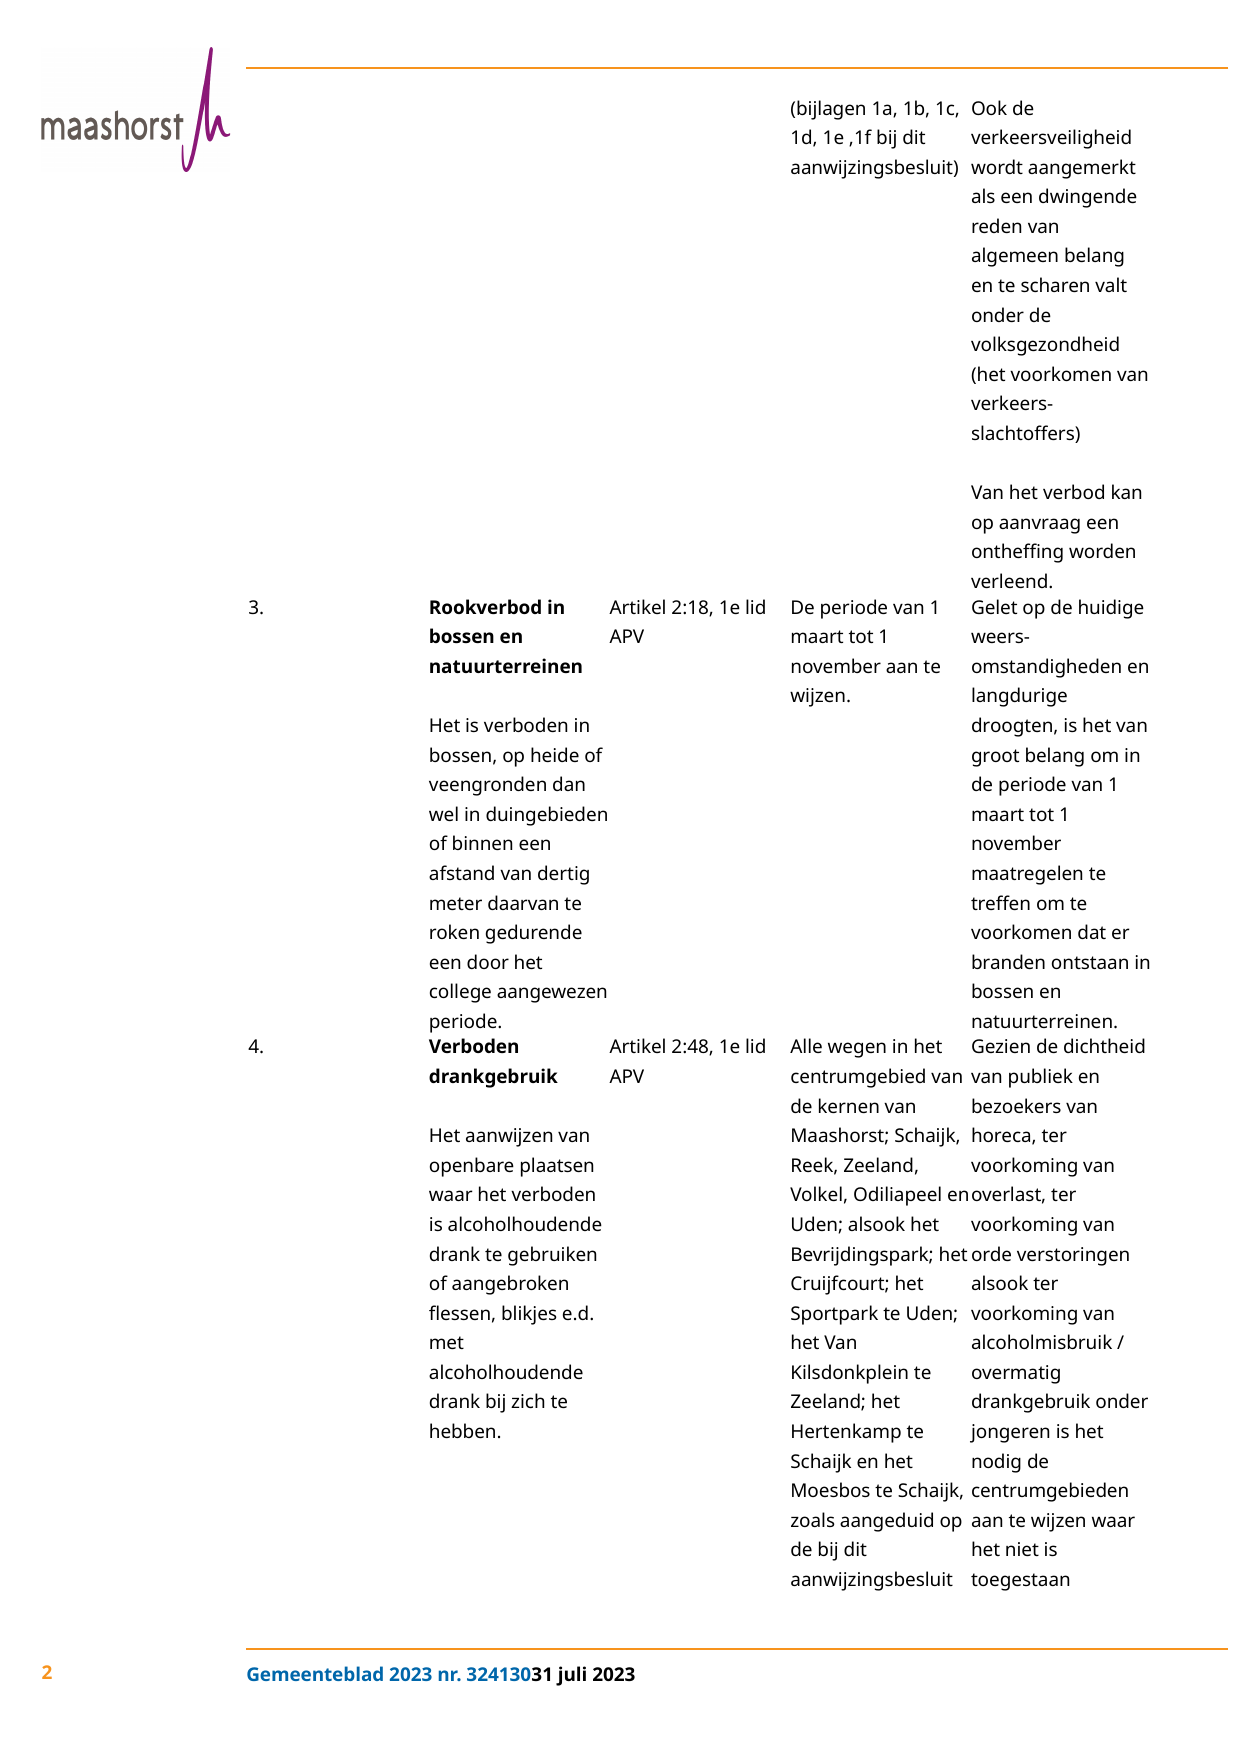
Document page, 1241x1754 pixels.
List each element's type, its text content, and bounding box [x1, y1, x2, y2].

table_cell 4. [248, 1034, 429, 1592]
table_cell [429, 95, 609, 594]
table_cell Verboden drankgebruik Het aanwijzen van openbare plaatsen waar het verboden is alcoholhoudende drank te gebruiken of aangebroken flessen, blikjes e.d. met alcoholhoudende drank bij zich te hebben. [429, 1034, 609, 1592]
table_cell (bijlagen 1a, 1b, 1c, 1d, 1e ,1f bij dit aanwijzingsbesluit) [790, 95, 971, 594]
table_cell [248, 95, 429, 594]
table_cell De periode van 1 maart tot 1 november aan te wijzen. [790, 594, 971, 1034]
table_cell Gezien de dichtheid van publiek en bezoekers van horeca, ter voorkoming van overlast, ter voorkoming van orde verstoringen alsook ter voorkoming van alcoholmisbruik / overmatig drankgebruik onder jongeren is het nodig de centrumgebieden aan te wijzen waar het niet is toegestaan [971, 1034, 1152, 1592]
table_cell Artikel 2:48, 1e lid APV [609, 1034, 790, 1592]
table_cell Gelet op de huidige weers-omstandigheden en langdurige droogten, is het van groot belang om in de periode van 1 maart tot 1 november maatregelen te treffen om te voorkomen dat er branden ontstaan in bossen en natuurterreinen. [971, 594, 1152, 1034]
table_cell Ook de verkeersveiligheid wordt aangemerkt als een dwingende reden van algemeen belang en te scharen valt onder de volksgezondheid (het voorkomen van verkeers-slachtoffers) Van het verbod kan op aanvraag een ontheffing worden verleend. [971, 95, 1152, 594]
table_cell Alle wegen in het centrumgebied van de kernen van Maashorst; Schaijk, Reek, Zeeland, Volkel, Odiliapeel en Uden; alsook het Bevrijdingspark; het Cruijfcourt; het Sportpark te Uden; het Van Kilsdonkplein te Zeeland; het Hertenkamp te Schaijk en het Moesbos te Schaijk, zoals aangeduid op de bij dit aanwijzingsbesluit [790, 1034, 971, 1592]
picture [41, 47, 231, 172]
table_cell Artikel 2:18, 1e lid APV [609, 594, 790, 1034]
table_cell 3. [248, 594, 429, 1034]
table_cell [609, 95, 790, 594]
table_cell Rookverbod in bossen en natuurterreinen Het is verboden in bossen, op heide of veengronden dan wel in duingebieden of binnen een afstand van dertig meter daarvan te roken gedurende een door het college aangewezen periode. [429, 594, 609, 1034]
